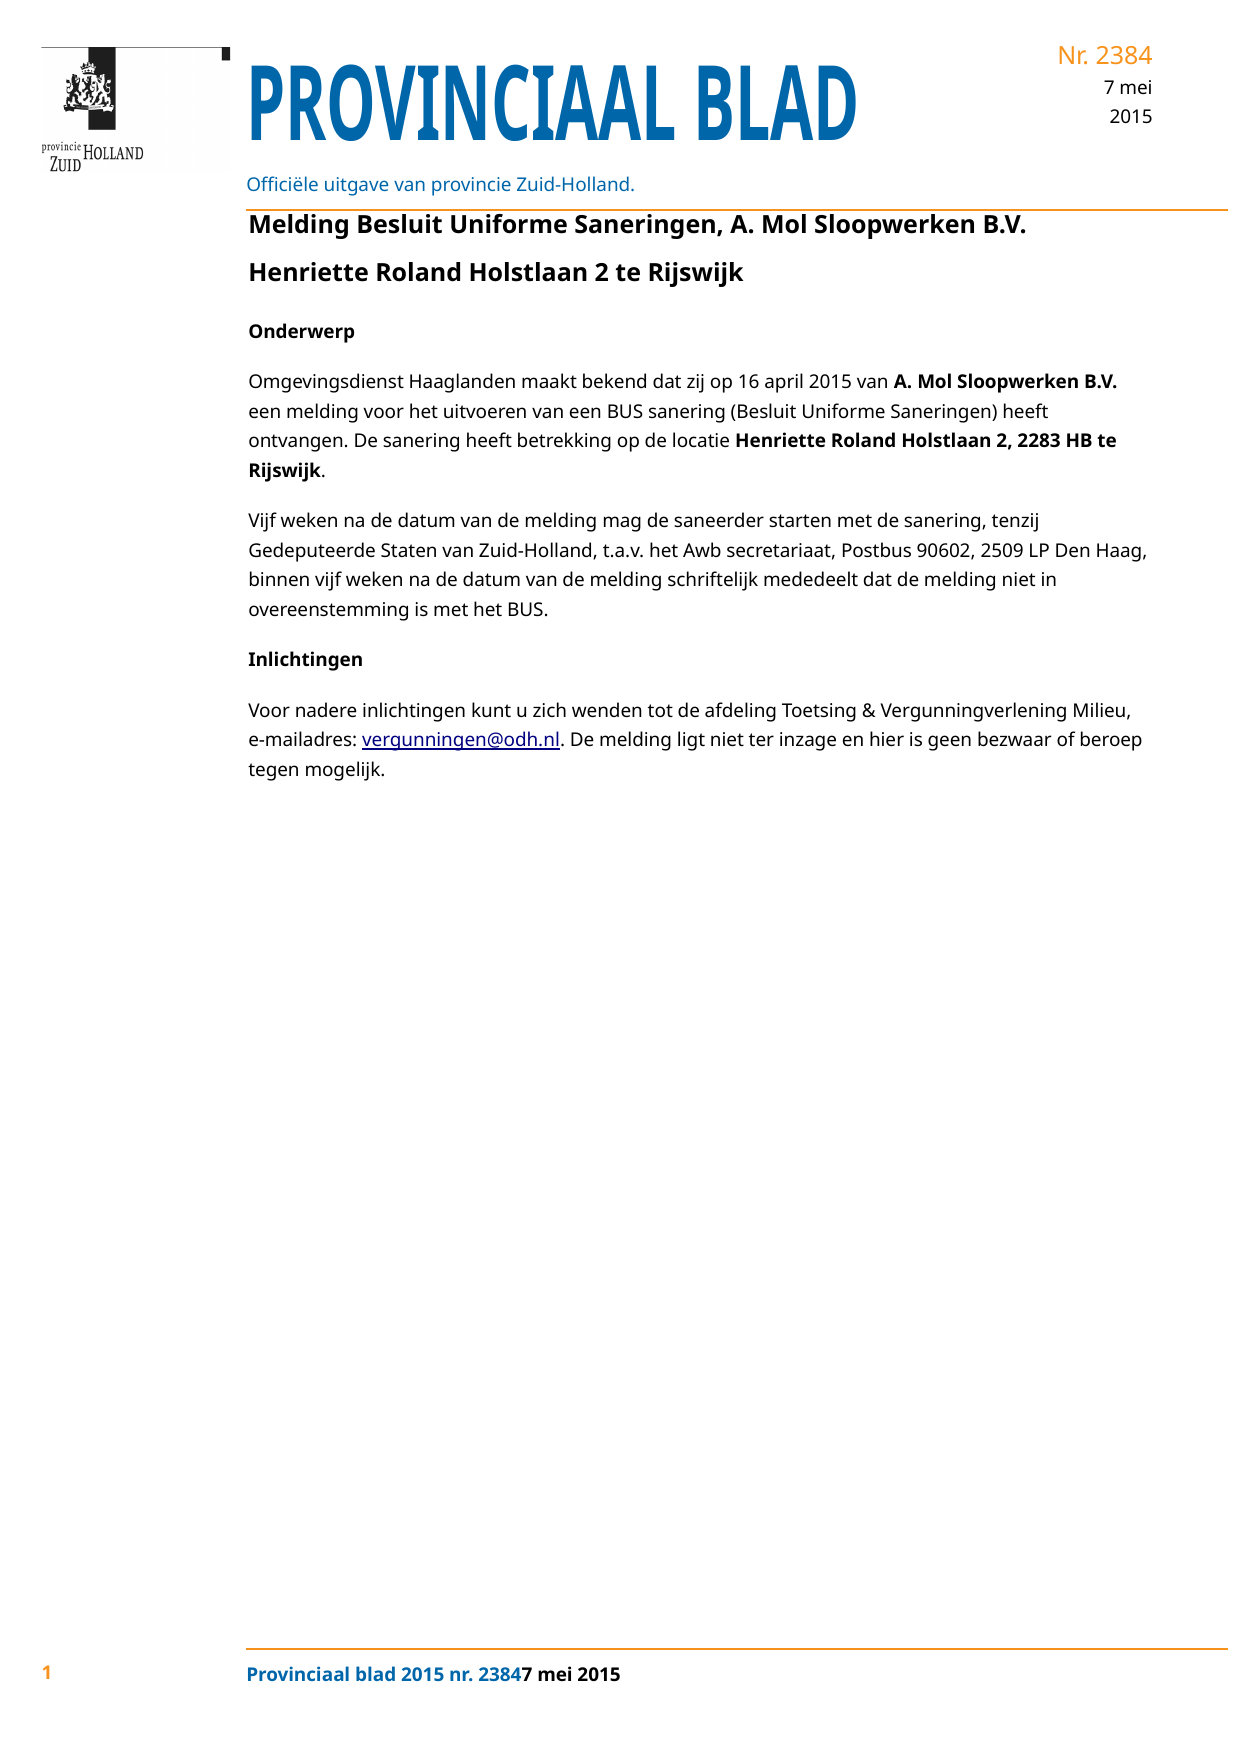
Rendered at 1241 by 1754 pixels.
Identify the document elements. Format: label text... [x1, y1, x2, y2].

text Melding Besluit Uniforme Saneringen, A. Mol Sloopwerken B.V. Henriette Roland Holstlaan 2 te Rijswijk [248, 211, 1152, 288]
text Onderwerp [248, 318, 1152, 344]
text Vijf weken na de datum van de melding mag de saneerder starten met de sanering, tenzij Gedeputeerde Staten van Zuid-Holland, t.a.v. het Awb secretariaat, Postbus 90602, 2509 LP Den Haag, binnen vijf weken na de datum van de melding schriftelijk mededeelt dat de melding niet in overeenstemming is met het BUS. [248, 507, 1152, 622]
text Omgevingsdienst Haaglanden maakt bekend dat zij op 16 april 2015 van A. Mol Sloopwerken B.V. een melding voor het uitvoeren van een BUS sanering (Besluit Uniforme Saneringen) heeft ontvangen. De sanering heeft betrekking op de locatie Henriette Roland Holstlaan 2, 2283 HB te Rijswijk. [248, 368, 1152, 483]
text Voor nadere inlichtingen kunt u zich wenden tot de afdeling Toetsing & Vergunningverlening Milieu, e-mailadres: vergunningen@odh.nl. De melding ligt niet ter inzage en hier is geen bezwaar of beroep tegen mogelijk. [248, 697, 1152, 782]
text Inlichtingen [248, 647, 1152, 672]
picture [41, 47, 231, 172]
